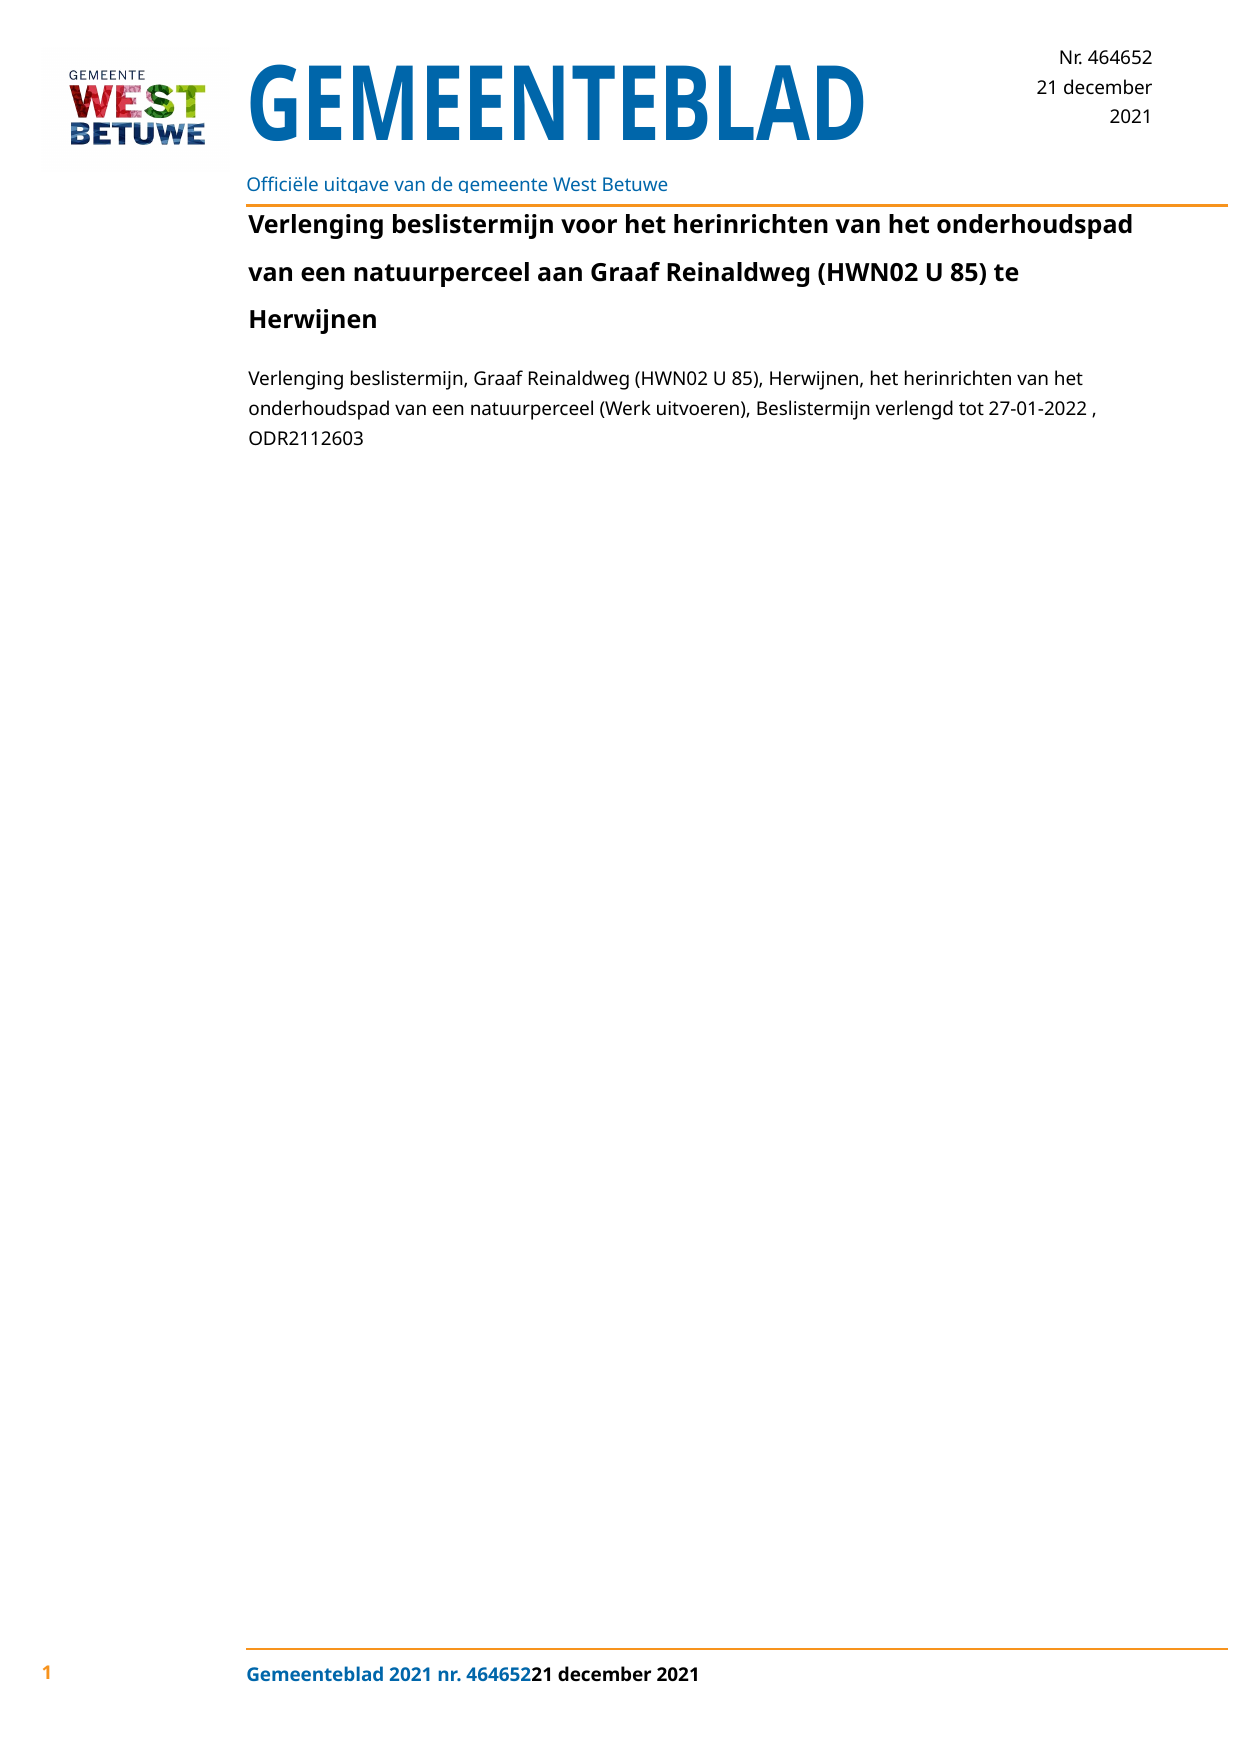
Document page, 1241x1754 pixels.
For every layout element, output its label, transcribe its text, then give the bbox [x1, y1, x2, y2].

picture [41, 47, 231, 172]
text Verlenging beslistermijn voor het herinrichten van het onderhoudspad van een natuurperceel aan Graaf Reinaldweg (HWN02 U 85) te Herwijnen [248, 207, 1152, 336]
text Verlenging beslistermijn, Graaf Reinaldweg (HWN02 U 85), Herwijnen, het herinrichten van het onderhoudspad van een natuurperceel (Werk uitvoeren), Beslistermijn verlengd tot 27-01-2022 , ODR2112603 [248, 366, 1152, 450]
